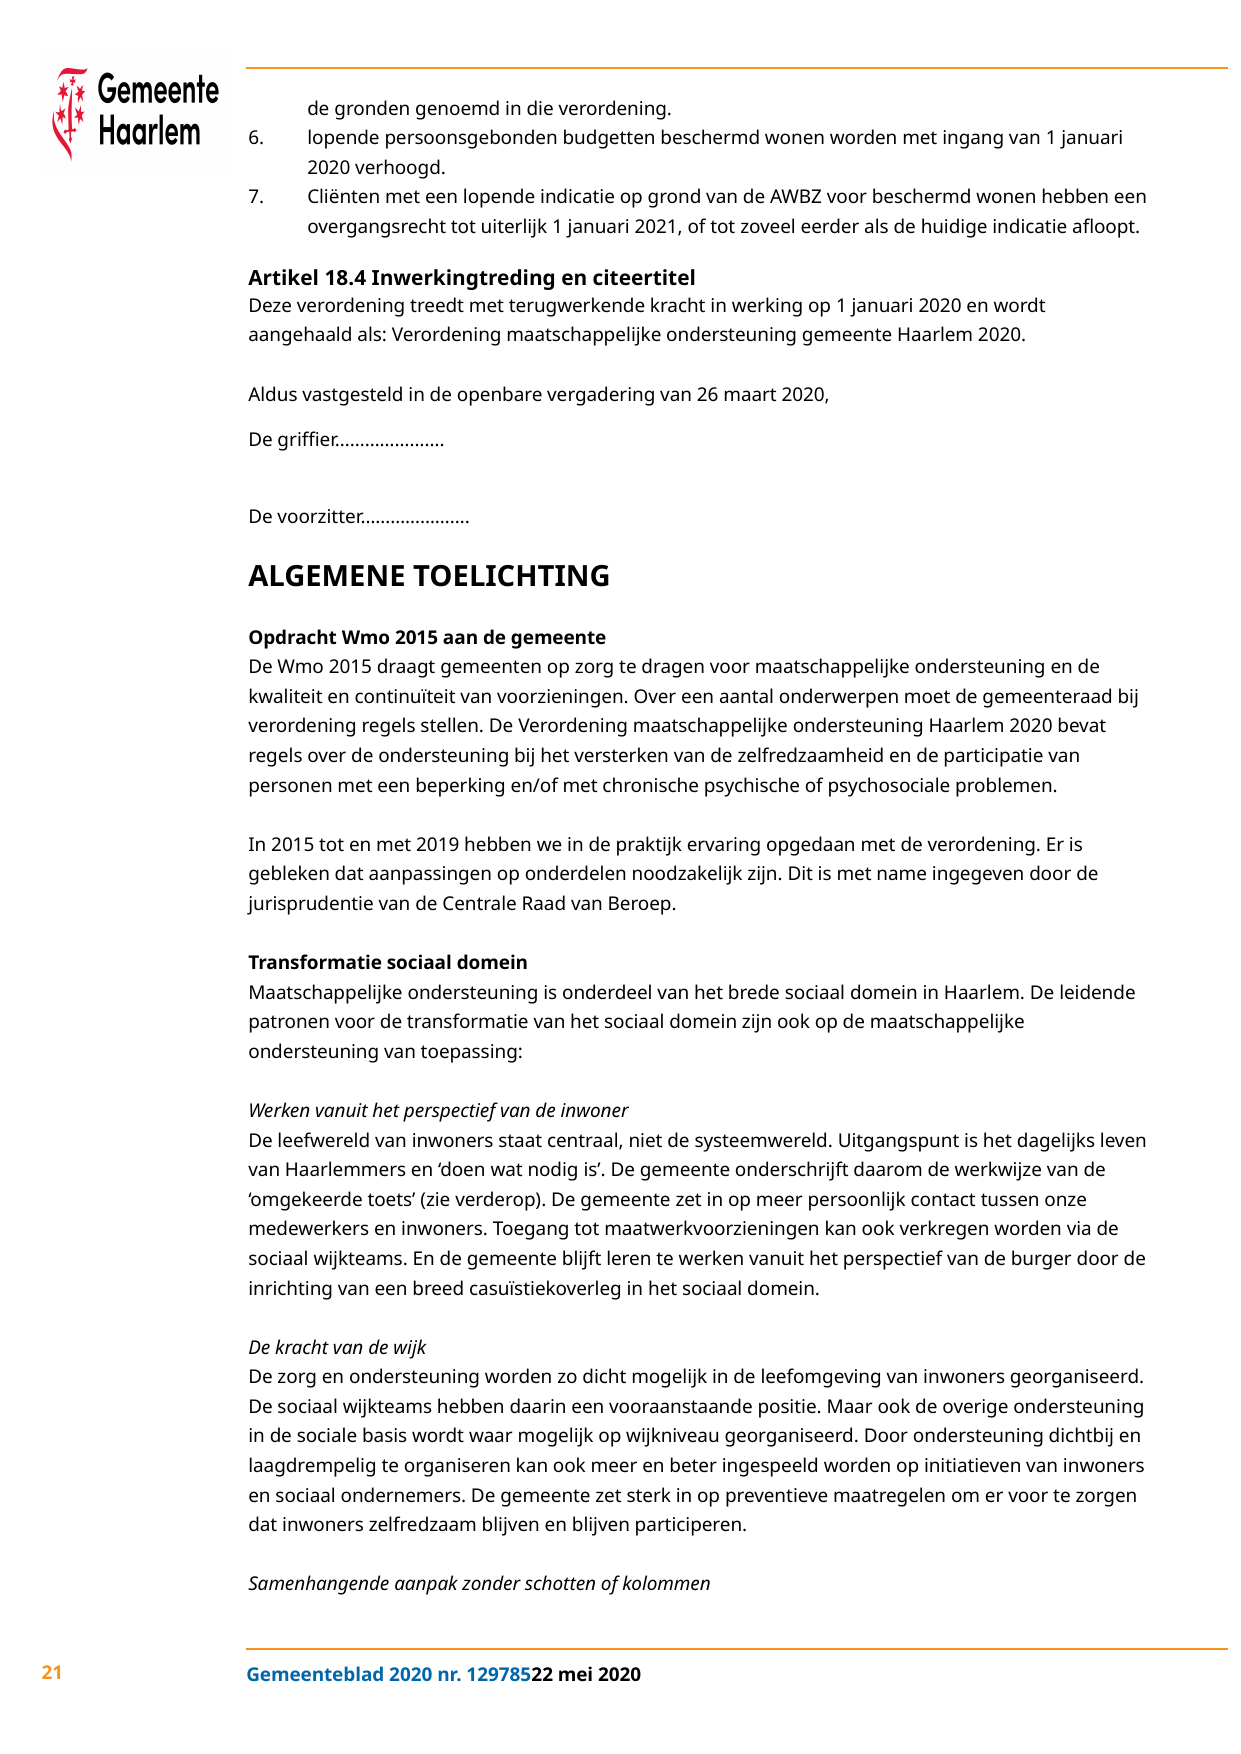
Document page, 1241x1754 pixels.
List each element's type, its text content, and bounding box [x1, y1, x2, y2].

text ALGEMENE TOELICHTING [248, 555, 1152, 595]
text Deze verordening treedt met terugwerkende kracht in werking op 1 januari 2020 en wordt aangehaald als: Verordening maatschappelijke ondersteuning gemeente Haarlem 2020. [248, 292, 1152, 347]
text Artikel 18.4 Inwerkingtreding en citeertitel [248, 263, 1152, 292]
text De voorzitter…………………. [248, 503, 1152, 529]
text De kracht van de wijk [248, 1334, 1152, 1359]
text De leefwereld van inwoners staat centraal, niet de systeemwereld. Uitgangspunt is het dagelijks leven van Haarlemmers en ‘doen wat nodig is’. De gemeente onderschrijft daarom de werkwijze van de ‘omgekeerde toets’ (zie verderop). De gemeente zet in op meer persoonlijk contact tussen onze medewerkers en inwoners. Toegang tot maatwerkvoorzieningen kan ook verkregen worden via de sociaal wijkteams. En de gemeente blijft leren te werken vanuit het perspectief van de burger door de inrichting van een breed casuïstiekoverleg in het sociaal domein. [248, 1127, 1152, 1300]
text Samenhangende aanpak zonder schotten of kolommen [248, 1571, 1152, 1596]
list lopende persoonsgebonden budgetten beschermd wonen worden met ingang van 1 januari 2020 verhoogd. [248, 124, 1152, 180]
text Aldus vastgesteld in de openbare vergadering van 26 maart 2020, [248, 381, 1152, 406]
text De griffier…………………. [248, 426, 1152, 452]
text De Wmo 2015 draagt gemeenten op zorg te dragen voor maatschappelijke ondersteuning en de kwaliteit en continuïteit van voorzieningen. Over een aantal onderwerpen moet de gemeenteraad bij verordening regels stellen. De Verordening maatschappelijke ondersteuning Haarlem 2020 bevat regels over de ondersteuning bij het versterken van de zelfredzaamheid en de participatie van personen met een beperking en/of met chronische psychische of psychosociale problemen. [248, 653, 1152, 797]
text Maatschappelijke ondersteuning is onderdeel van het brede sociaal domein in Haarlem. De leidende patronen voor de transformatie van het sociaal domein zijn ook op de maatschappelijke ondersteuning van toepassing: [248, 979, 1152, 1064]
picture [41, 47, 231, 172]
text De zorg en ondersteuning worden zo dicht mogelijk in de leefomgeving van inwoners georganiseerd. De sociaal wijkteams hebben daarin een vooraanstaande positie. Maar ook de overige ondersteuning in de sociale basis wordt waar mogelijk op wijkniveau georganiseerd. Door ondersteuning dichtbij en laagdrempelig te organiseren kan ook meer en beter ingespeeld worden op initiatieven van inwoners en sociaal ondernemers. De gemeente zet sterk in op preventieve maatregelen om er voor te zorgen dat inwoners zelfredzaam blijven en blijven participeren. [248, 1363, 1152, 1537]
text Opdracht Wmo 2015 aan de gemeente [248, 624, 1152, 649]
text Transformatie sociaal domein [248, 949, 1152, 975]
list de gronden genoemd in die verordening. [248, 95, 1152, 121]
text Werken vanuit het perspectief van de inwoner [248, 1097, 1152, 1123]
text In 2015 tot en met 2019 hebben we in de praktijk ervaring opgedaan met de verordening. Er is gebleken dat aanpassingen op onderdelen noodzakelijk zijn. Dit is met name ingegeven door de jurisprudentie van de Centrale Raad van Beroep. [248, 831, 1152, 916]
list Cliënten met een lopende indicatie op grond van de AWBZ voor beschermd wonen hebben een overgangsrecht tot uiterlijk 1 januari 2021, of tot zoveel eerder als de huidige indicatie afloopt. [248, 183, 1152, 239]
